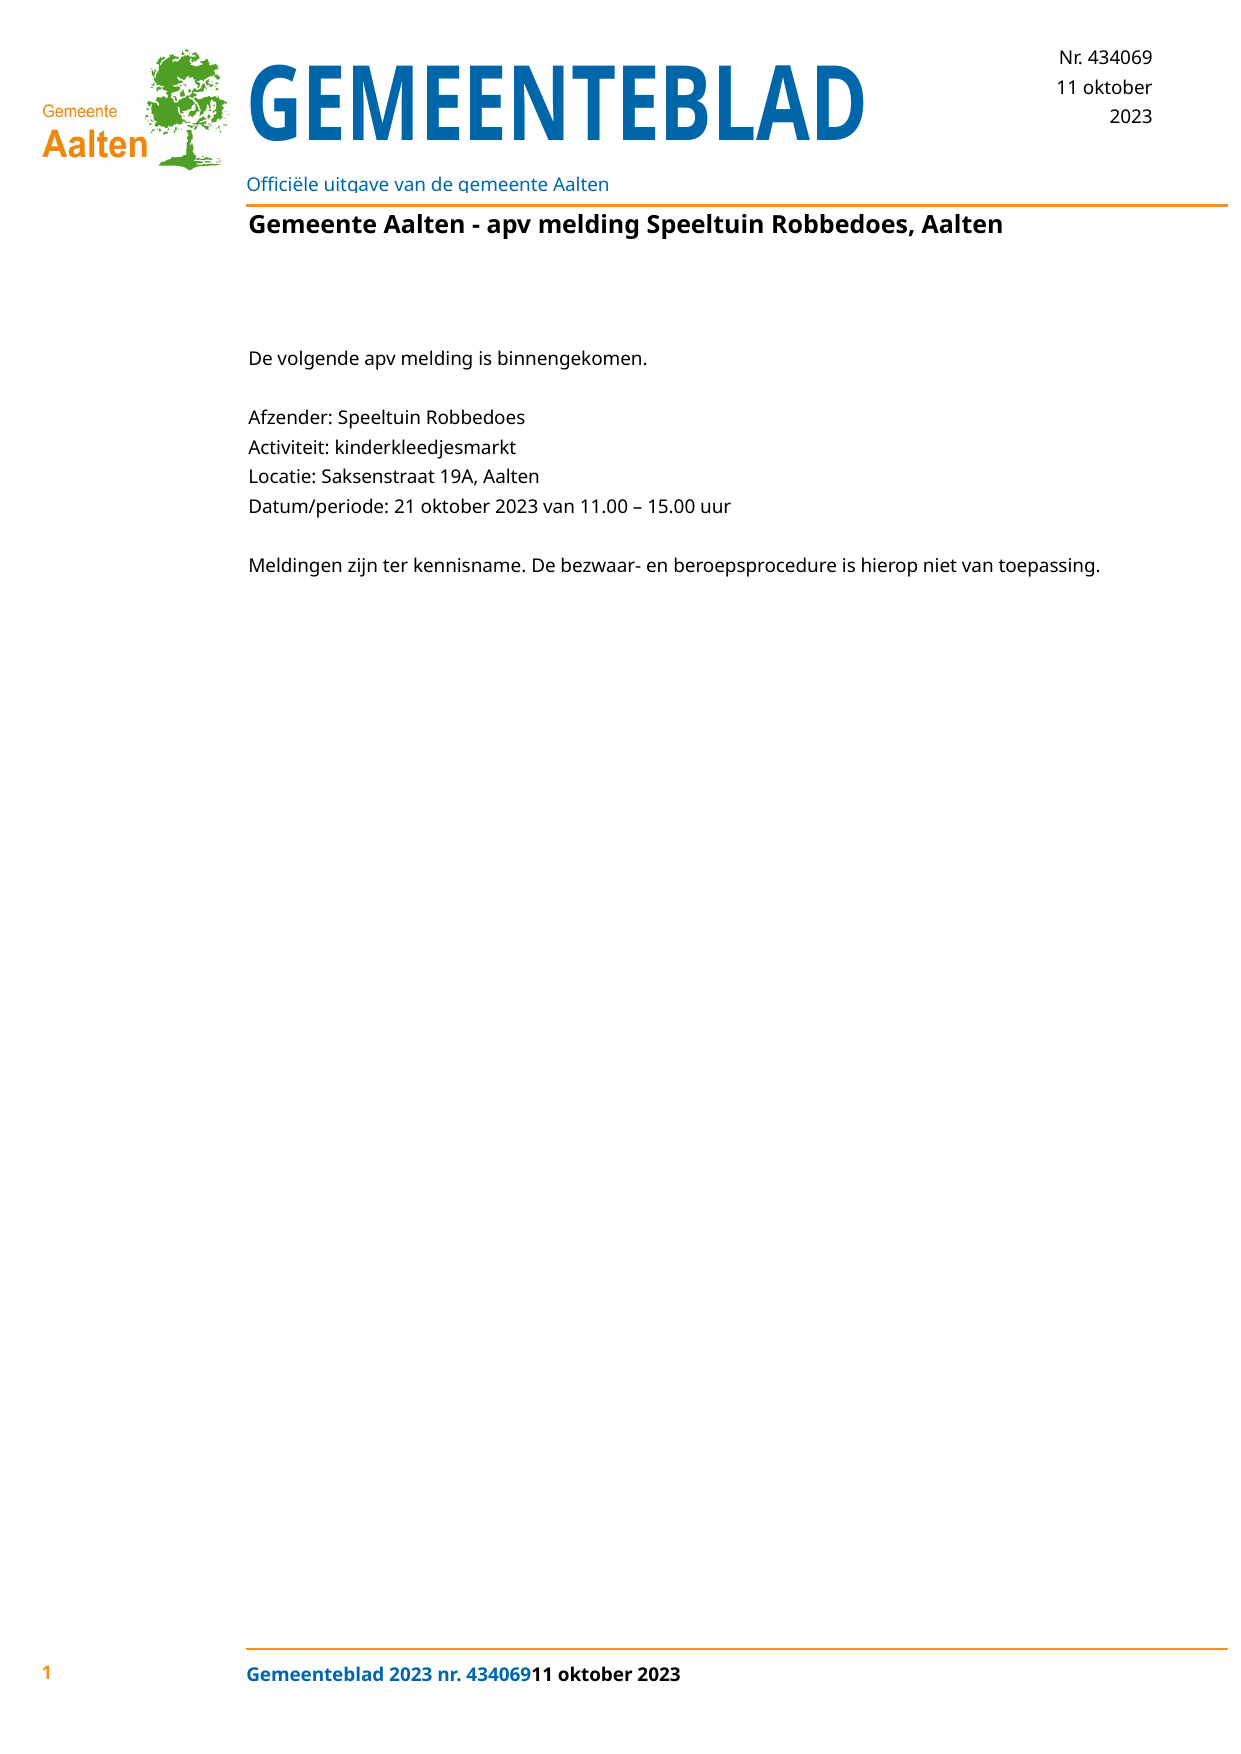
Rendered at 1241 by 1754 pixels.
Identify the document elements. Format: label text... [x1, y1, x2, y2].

picture [41, 47, 231, 172]
text Locatie: Saksenstraat 19A, Aalten [248, 464, 1152, 489]
text Meldingen zijn ter kennisname. De bezwaar- en beroepsprocedure is hierop niet van toepassing. [248, 552, 1152, 578]
text Activiteit: kinderkleedjesmarkt [248, 434, 1152, 460]
text Datum/periode: 21 oktober 2023 van 11.00 – 15.00 uur [248, 493, 1152, 519]
text Afzender: Speeltuin Robbedoes [248, 404, 1152, 430]
text Gemeente Aalten - apv melding Speeltuin Robbedoes, Aalten [248, 207, 1152, 241]
text De volgende apv melding is binnengekomen. [248, 345, 1152, 371]
